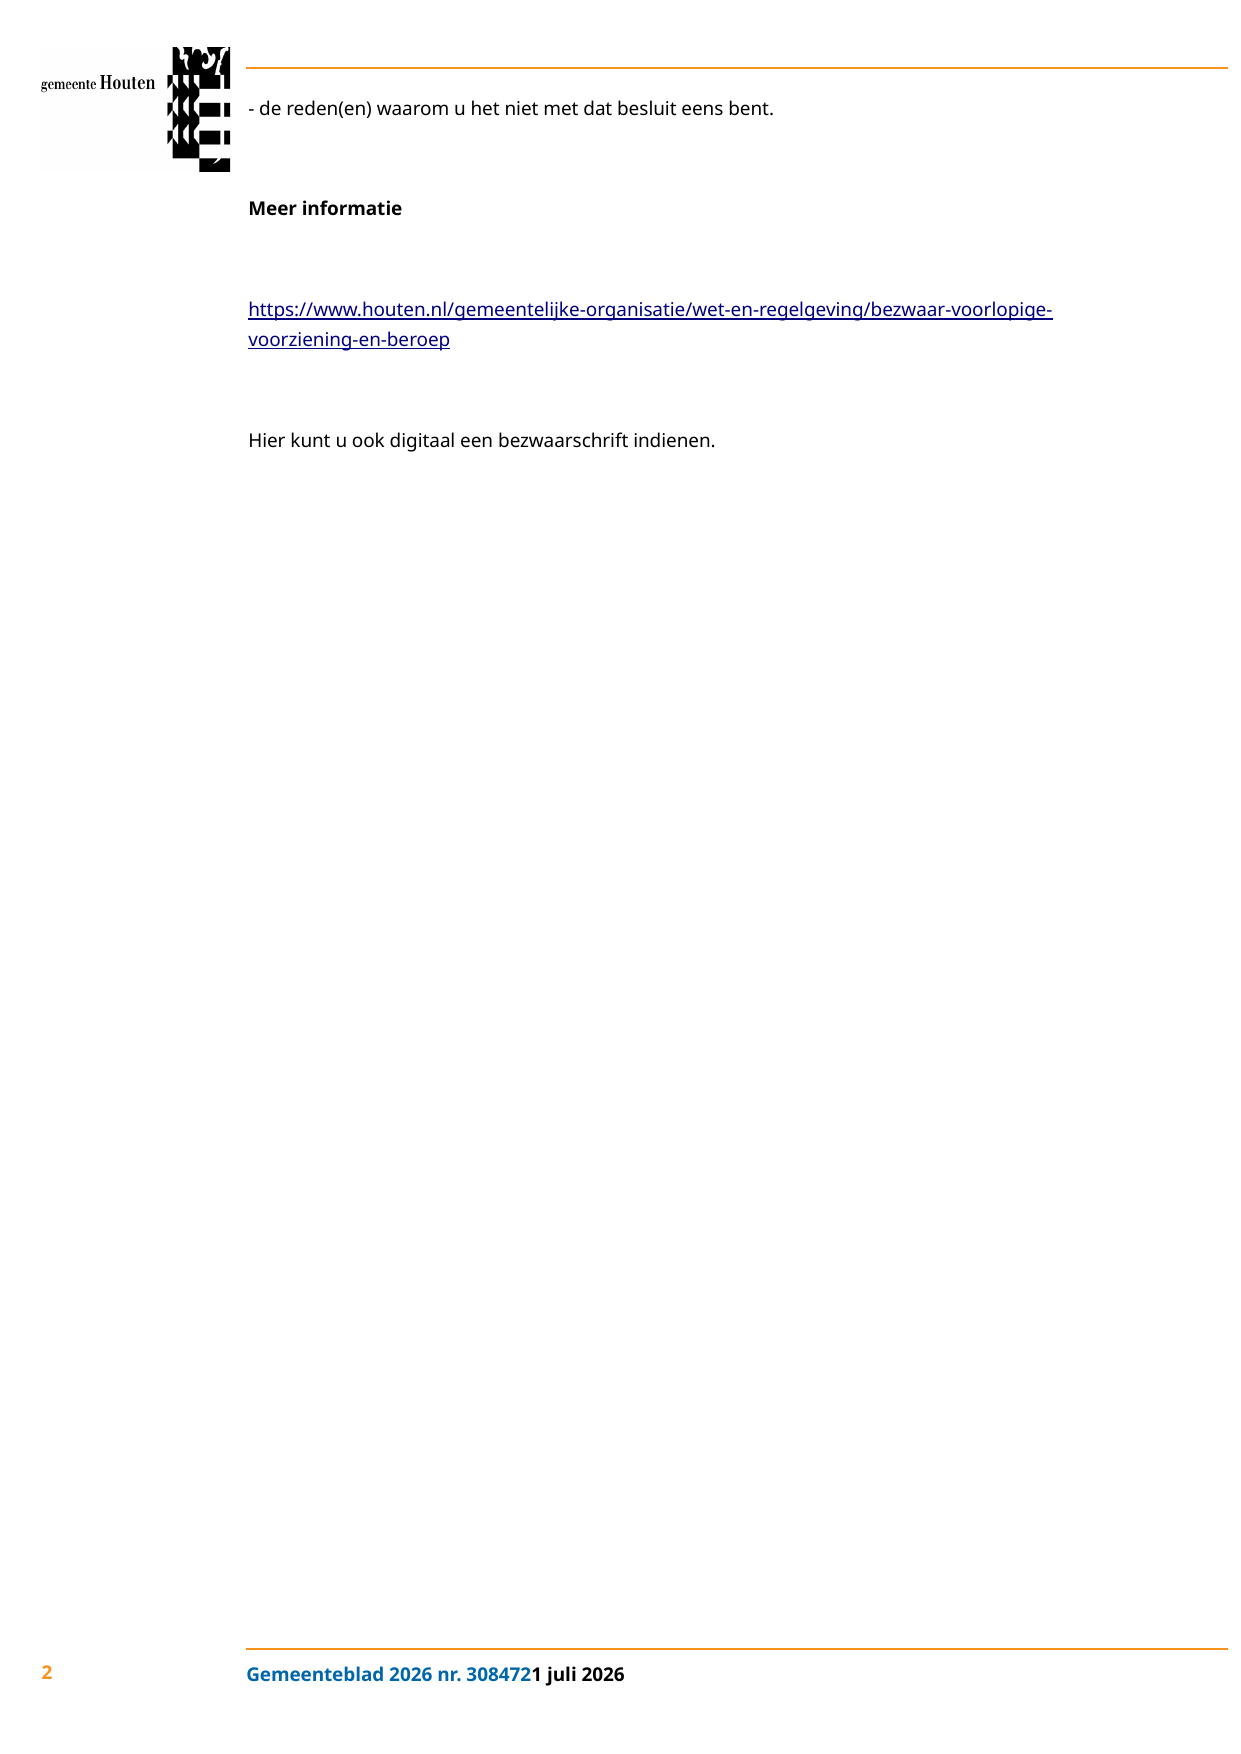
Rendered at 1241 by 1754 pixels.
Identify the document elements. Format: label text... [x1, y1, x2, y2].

picture [41, 47, 231, 172]
text Meer informatie [248, 196, 1152, 221]
text Hier kunt u ook digitaal een bezwaarschrift indienen. [248, 427, 1152, 453]
text https://www.houten.nl/gemeentelijke-organisatie/wet-en-regelgeving/bezwaar-voorlopige-voorziening-en-beroep [248, 296, 1152, 352]
text - de reden(en) waarom u het niet met dat besluit eens bent. [248, 95, 1152, 121]
